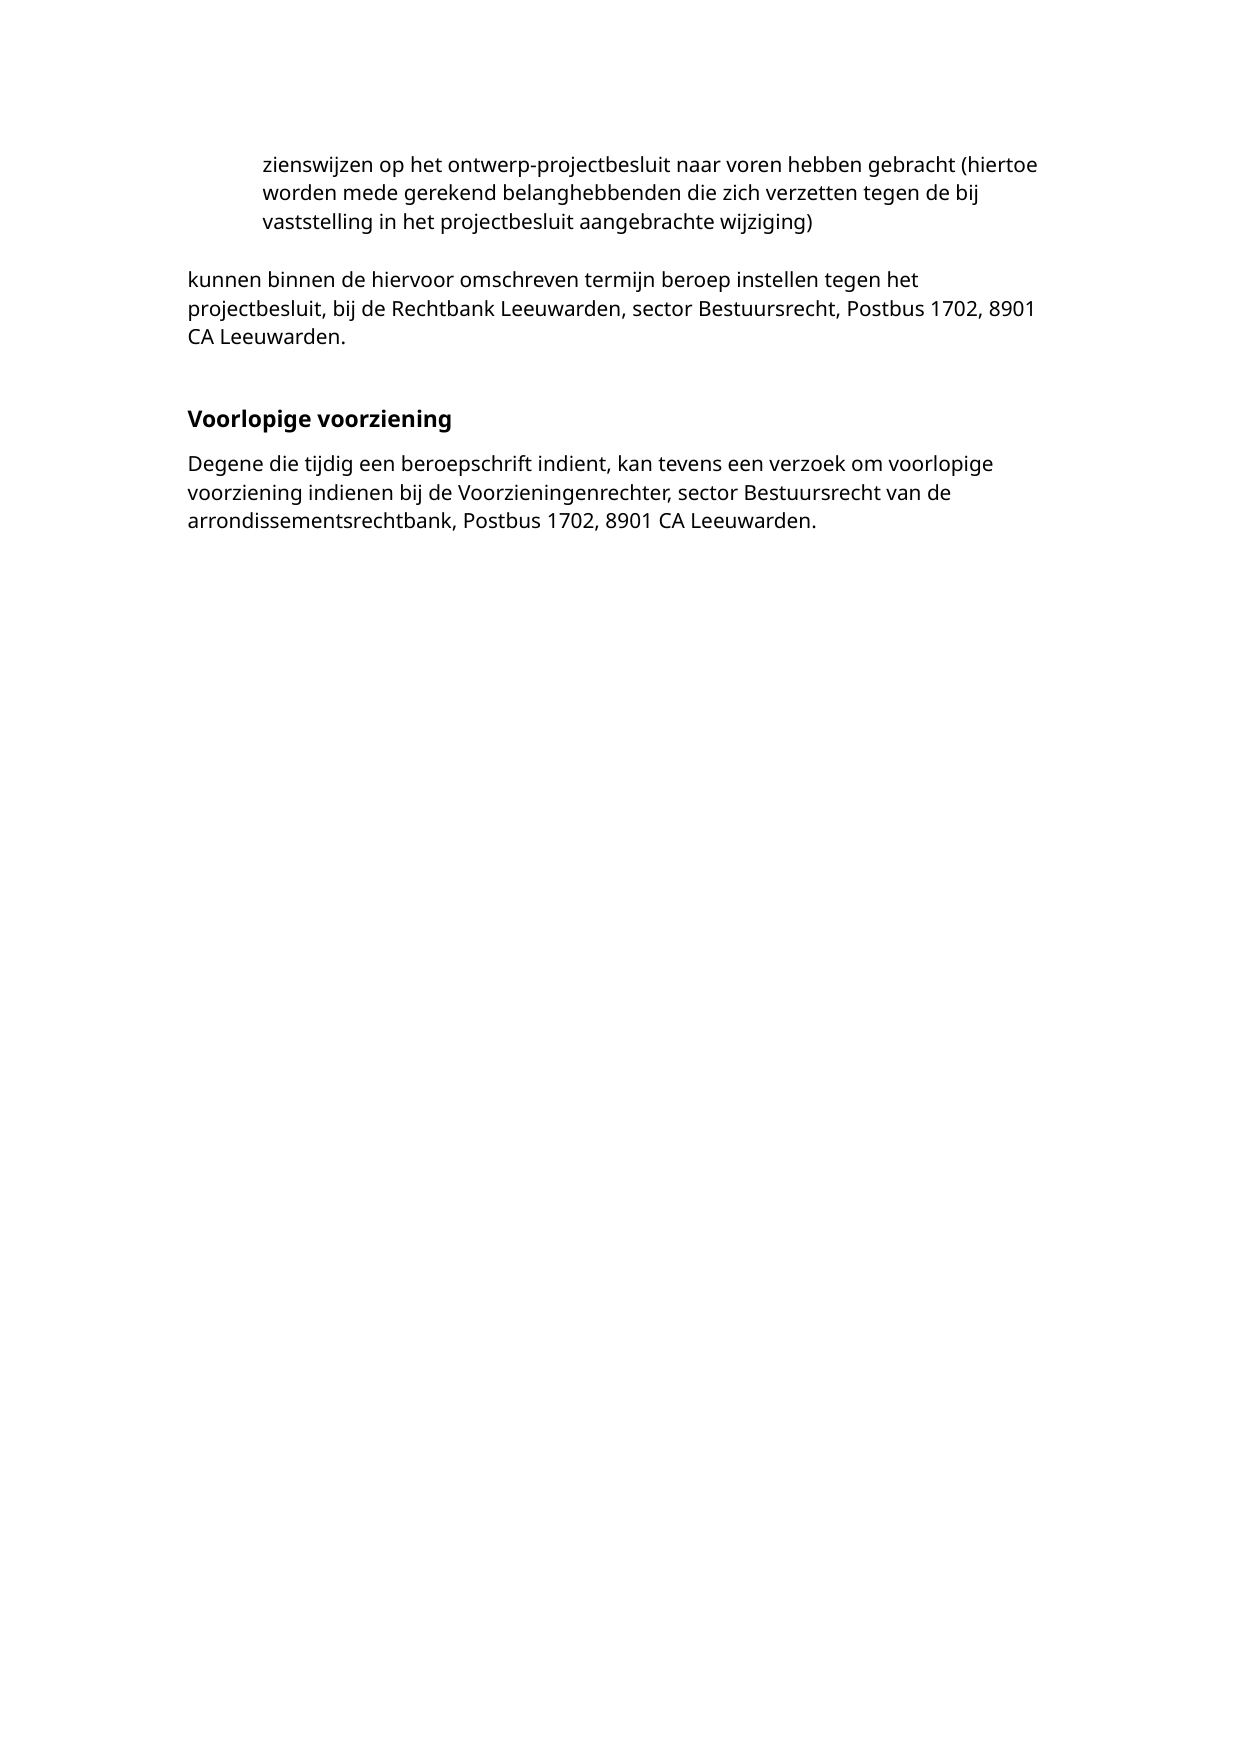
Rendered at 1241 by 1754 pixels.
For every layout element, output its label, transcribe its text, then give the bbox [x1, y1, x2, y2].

list zienswijzen op het ontwerp-projectbesluit naar voren hebben gebracht (hiertoe worden mede gerekend belanghebbenden die zich verzetten tegen de bij vaststelling in het projectbesluit aangebrachte wijziging) [187, 150, 1053, 235]
text Degene die tijdig een beroepschrift indient, kan tevens een verzoek om voorlopige voorziening indienen bij de Voorzieningenrechter, sector Bestuursrecht van de arrondissementsrechtbank, Postbus 1702, 8901 CA Leeuwarden. [187, 449, 1053, 535]
text kunnen binnen de hiervoor omschreven termijn beroep instellen tegen het projectbesluit, bij de Rechtbank Leeuwarden, sector Bestuursrecht, Postbus 1702, 8901 CA Leeuwarden. [187, 265, 1053, 351]
subtitle Voorlopige voorziening [187, 403, 1053, 434]
